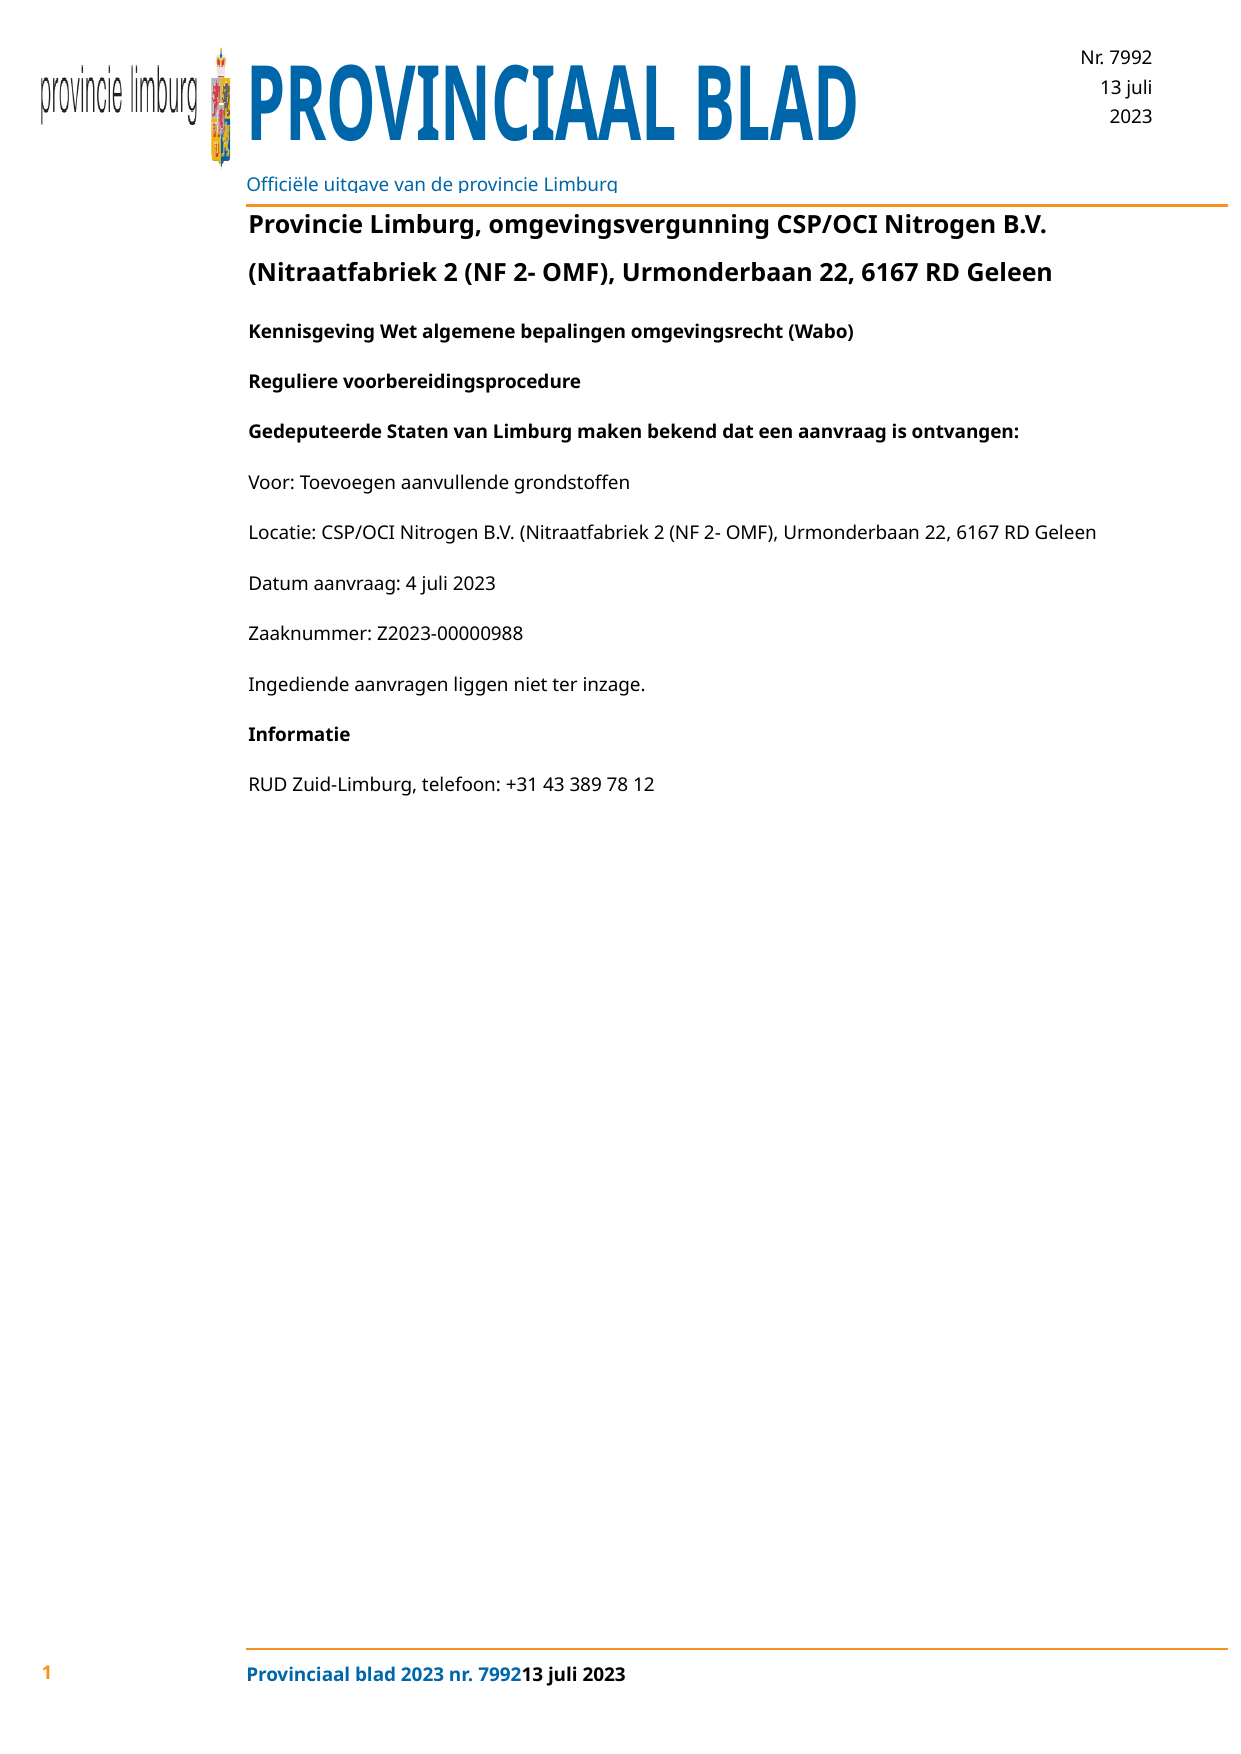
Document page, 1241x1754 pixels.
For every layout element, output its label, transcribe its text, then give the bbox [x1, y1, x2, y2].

text Zaaknummer: Z2023-00000988 [248, 620, 1152, 646]
text Kennisgeving Wet algemene bepalingen omgevingsrecht (Wabo) [248, 318, 1152, 344]
text Voor: Toevoegen aanvullende grondstoffen [248, 469, 1152, 495]
text Provincie Limburg, omgevingsvergunning CSP/OCI Nitrogen B.V. (Nitraatfabriek 2 (NF 2- OMF), Urmonderbaan 22, 6167 RD Geleen [248, 207, 1152, 288]
text Reguliere voorbereidingsprocedure [248, 368, 1152, 394]
text Gedeputeerde Staten van Limburg maken bekend dat een aanvraag is ontvangen: [248, 419, 1152, 444]
text Datum aanvraag: 4 juli 2023 [248, 570, 1152, 596]
text Ingediende aanvragen liggen niet ter inzage. [248, 671, 1152, 697]
text RUD Zuid-Limburg, telefoon: +31 43 389 78 12 [248, 772, 1152, 797]
text Locatie: CSP/OCI Nitrogen B.V. (Nitraatfabriek 2 (NF 2- OMF), Urmonderbaan 22, 6167 RD Geleen [248, 519, 1152, 545]
text Informatie [248, 721, 1152, 747]
picture [41, 47, 231, 172]
